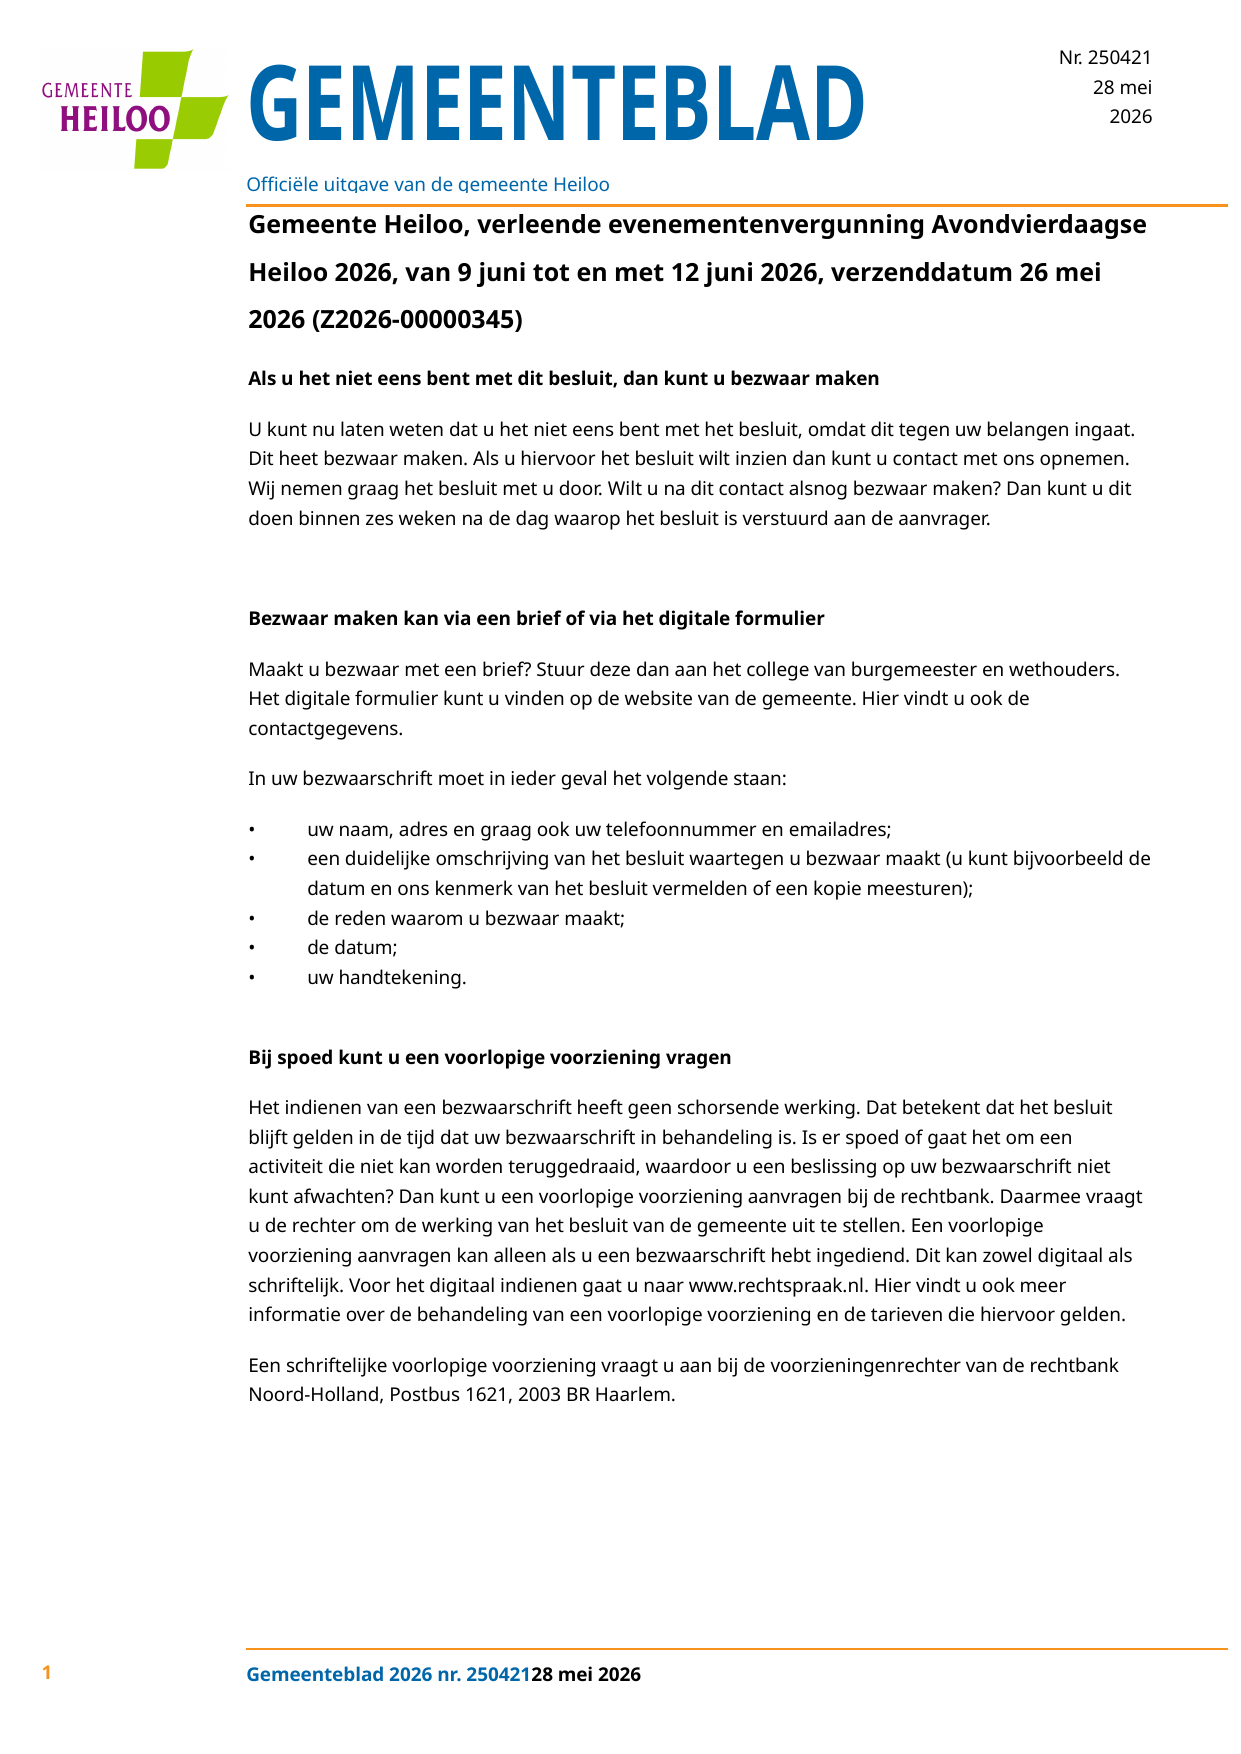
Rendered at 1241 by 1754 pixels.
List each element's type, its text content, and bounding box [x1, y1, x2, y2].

list uw naam, adres en graag ook uw telefoonnummer en emailadres; [248, 816, 1152, 842]
list de reden waarom u bezwaar maakt; [248, 905, 1152, 930]
text In uw bezwaarschrift moet in ieder geval het volgende staan: [248, 766, 1152, 791]
list uw handtekening. [248, 964, 1152, 989]
text Een schriftelijke voorlopige voorziening vraagt u aan bij de voorzieningenrechter van de rechtbank Noord-Holland, Postbus 1621, 2003 BR Haarlem. [248, 1352, 1152, 1407]
text Als u het niet eens bent met dit besluit, dan kunt u bezwaar maken [248, 366, 1152, 391]
list de datum; [248, 934, 1152, 960]
text Bezwaar maken kan via een brief of via het digitale formulier [248, 606, 1152, 631]
text Maakt u bezwaar met een brief? Stuur deze dan aan het college van burgemeester en wethouders. Het digitale formulier kunt u vinden op de website van de gemeente. Hier vindt u ook de contactgegevens. [248, 656, 1152, 741]
list een duidelijke omschrijving van het besluit waartegen u bezwaar maakt (u kunt bijvoorbeeld de datum en ons kenmerk van het besluit vermelden of een kopie meesturen); [248, 846, 1152, 901]
picture [41, 47, 231, 172]
text Gemeente Heiloo, verleende evenementenvergunning Avondvierdaagse Heiloo 2026, van 9 juni tot en met 12 juni 2026, verzenddatum 26 mei 2026 (Z2026-00000345) [248, 207, 1152, 336]
text Het indienen van een bezwaarschrift heeft geen schorsende werking. Dat betekent dat het besluit blijft gelden in de tijd dat uw bezwaarschrift in behandeling is. Is er spoed of gaat het om een activiteit die niet kan worden teruggedraaid, waardoor u een beslissing op uw bezwaarschrift niet kunt afwachten? Dan kunt u een voorlopige voorziening aanvragen bij de rechtbank. Daarmee vraagt u de rechter om de werking van het besluit van de gemeente uit te stellen. Een voorlopige voorziening aanvragen kan alleen als u een bezwaarschrift hebt ingediend. Dit kan zowel digitaal als schriftelijk. Voor het digitaal indienen gaat u naar www.rechtspraak.nl. Hier vindt u ook meer informatie over de behandeling van een voorlopige voorziening en de tarieven die hiervoor gelden. [248, 1094, 1152, 1327]
text U kunt nu laten weten dat u het niet eens bent met het besluit, omdat dit tegen uw belangen ingaat. Dit heet bezwaar maken. Als u hiervoor het besluit wilt inzien dan kunt u contact met ons opnemen. Wij nemen graag het besluit met u door. Wilt u na dit contact alsnog bezwaar maken? Dan kunt u dit doen binnen zes weken na de dag waarop het besluit is verstuurd aan de aanvrager. [248, 416, 1152, 530]
text Bij spoed kunt u een voorlopige voorziening vragen [248, 1044, 1152, 1069]
